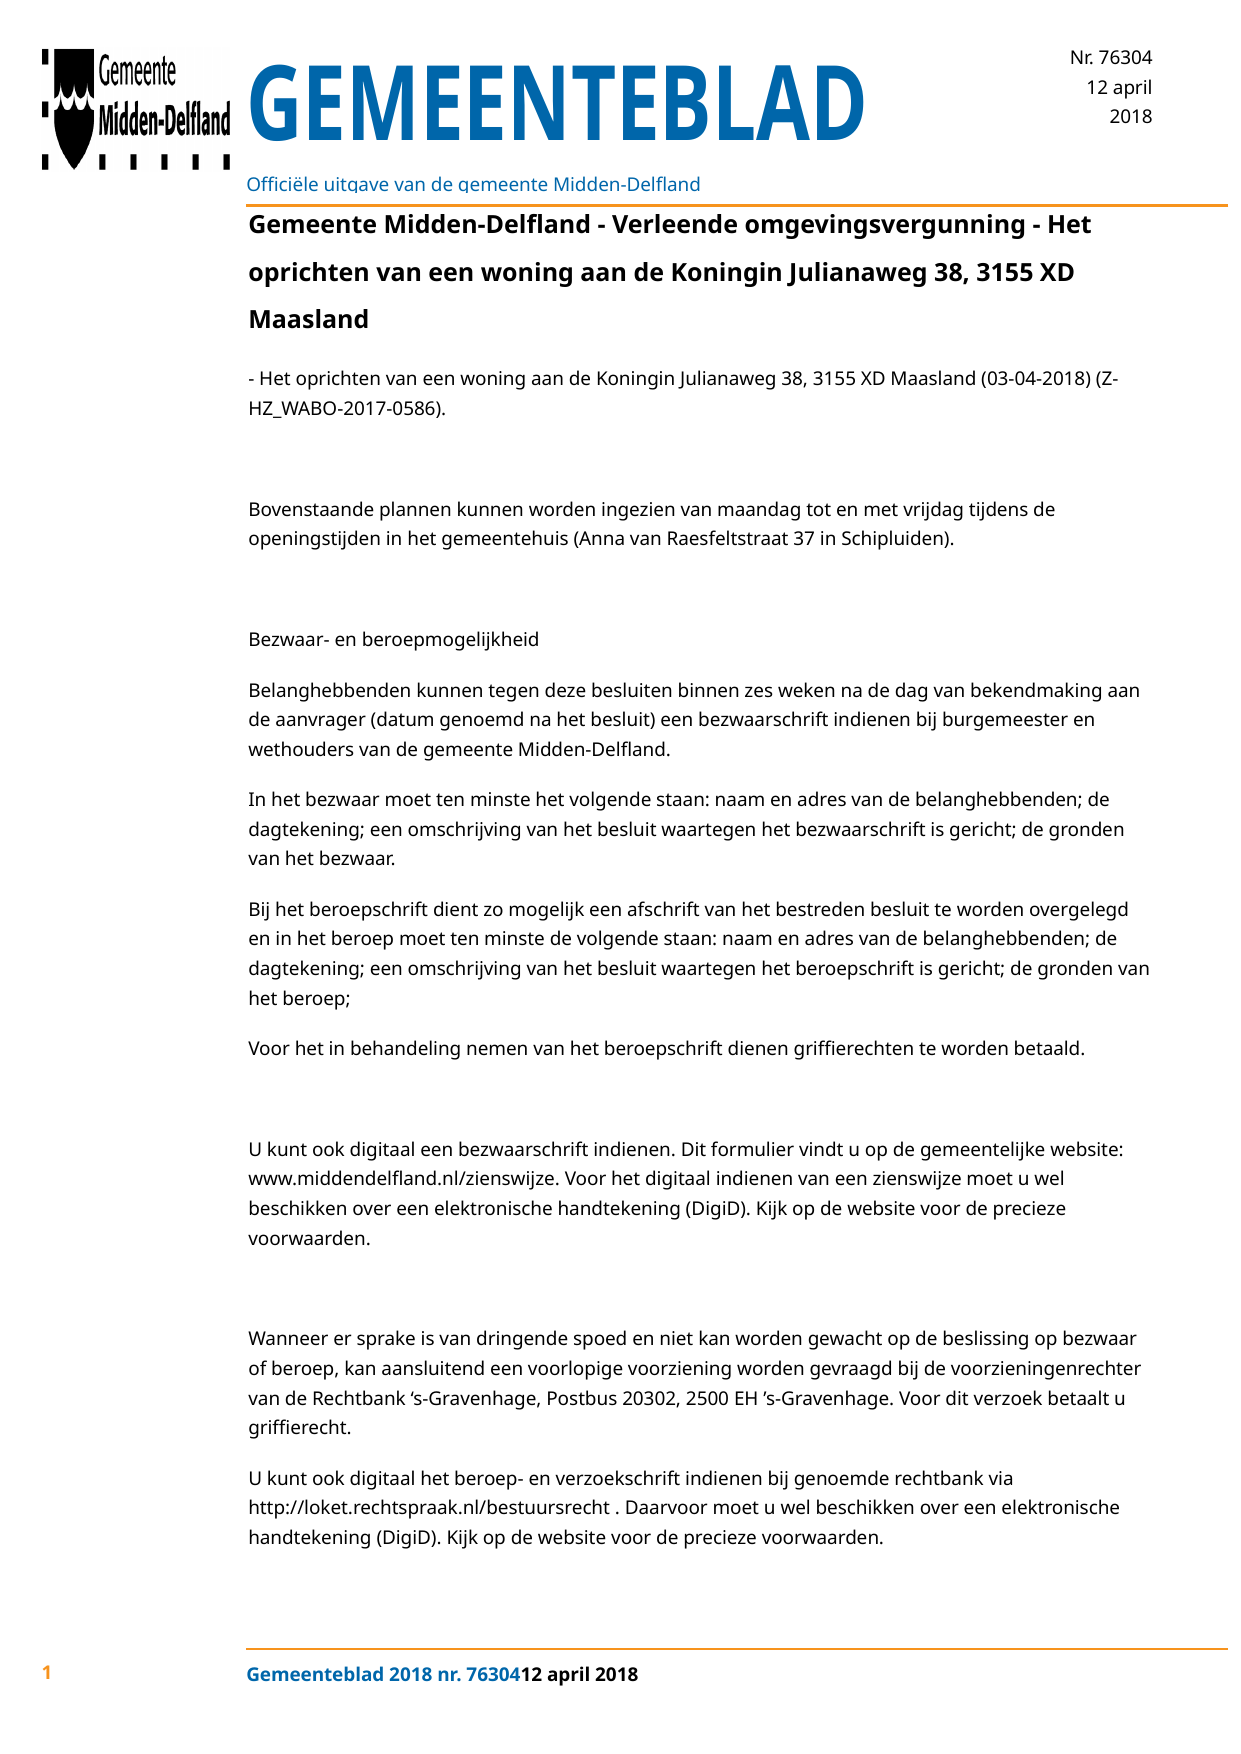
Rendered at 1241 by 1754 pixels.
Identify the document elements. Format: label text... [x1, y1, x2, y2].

text Bovenstaande plannen kunnen worden ingezien van maandag tot en met vrijdag tijdens de openingstijden in het gemeentehuis (Anna van Raesfeltstraat 37 in Schipluiden). [248, 496, 1152, 551]
text Bezwaar- en beroepmogelijkheid [248, 626, 1152, 652]
text U kunt ook digitaal een bezwaarschrift indienen. Dit formulier vindt u op de gemeentelijke website: www.middendelfland.nl/zienswijze. Voor het digitaal indienen van een zienswijze moet u wel beschikken over een elektronische handtekening (DigiD). Kijk op de website voor de precieze voorwaarden. [248, 1136, 1152, 1250]
text Wanneer er sprake is van dringende spoed en niet kan worden gewacht op de beslissing op bezwaar of beroep, kan aansluitend een voorlopige voorziening worden gevraagd bij de voorzieningenrechter van de Rechtbank ‘s-Gravenhage, Postbus 20302, 2500 EH ’s-Gravenhage. Voor dit verzoek betaalt u griffierecht. [248, 1326, 1152, 1440]
text Gemeente Midden-Delfland - Verleende omgevingsvergunning - Het oprichten van een woning aan de Koningin Julianaweg 38, 3155 XD Maasland [248, 207, 1152, 336]
text In het bezwaar moet ten minste het volgende staan: naam en adres van de belanghebbenden; de dagtekening; een omschrijving van het besluit waartegen het bezwaarschrift is gericht; de gronden van het bezwaar. [248, 786, 1152, 871]
text - Het oprichten van een woning aan de Koningin Julianaweg 38, 3155 XD Maasland (03-04-2018) (Z-HZ_WABO-2017-0586). [248, 366, 1152, 421]
picture [41, 47, 231, 172]
text U kunt ook digitaal het beroep- en verzoekschrift indienen bij genoemde rechtbank via http://loket.rechtspraak.nl/bestuursrecht . Daarvoor moet u wel beschikken over een elektronische handtekening (DigiD). Kijk op de website voor de precieze voorwaarden. [248, 1465, 1152, 1549]
text Bij het beroepschrift dient zo mogelijk een afschrift van het bestreden besluit te worden overgelegd en in het beroep moet ten minste de volgende staan: naam en adres van de belanghebbenden; de dagtekening; een omschrijving van het besluit waartegen het beroepschrift is gericht; de gronden van het beroep; [248, 896, 1152, 1010]
text Belanghebbenden kunnen tegen deze besluiten binnen zes weken na de dag van bekendmaking aan de aanvrager (datum genoemd na het besluit) een bezwaarschrift indienen bij burgemeester en wethouders van de gemeente Midden-Delfland. [248, 677, 1152, 762]
text Voor het in behandeling nemen van het beroepschrift dienen griffierechten te worden betaald. [248, 1035, 1152, 1061]
